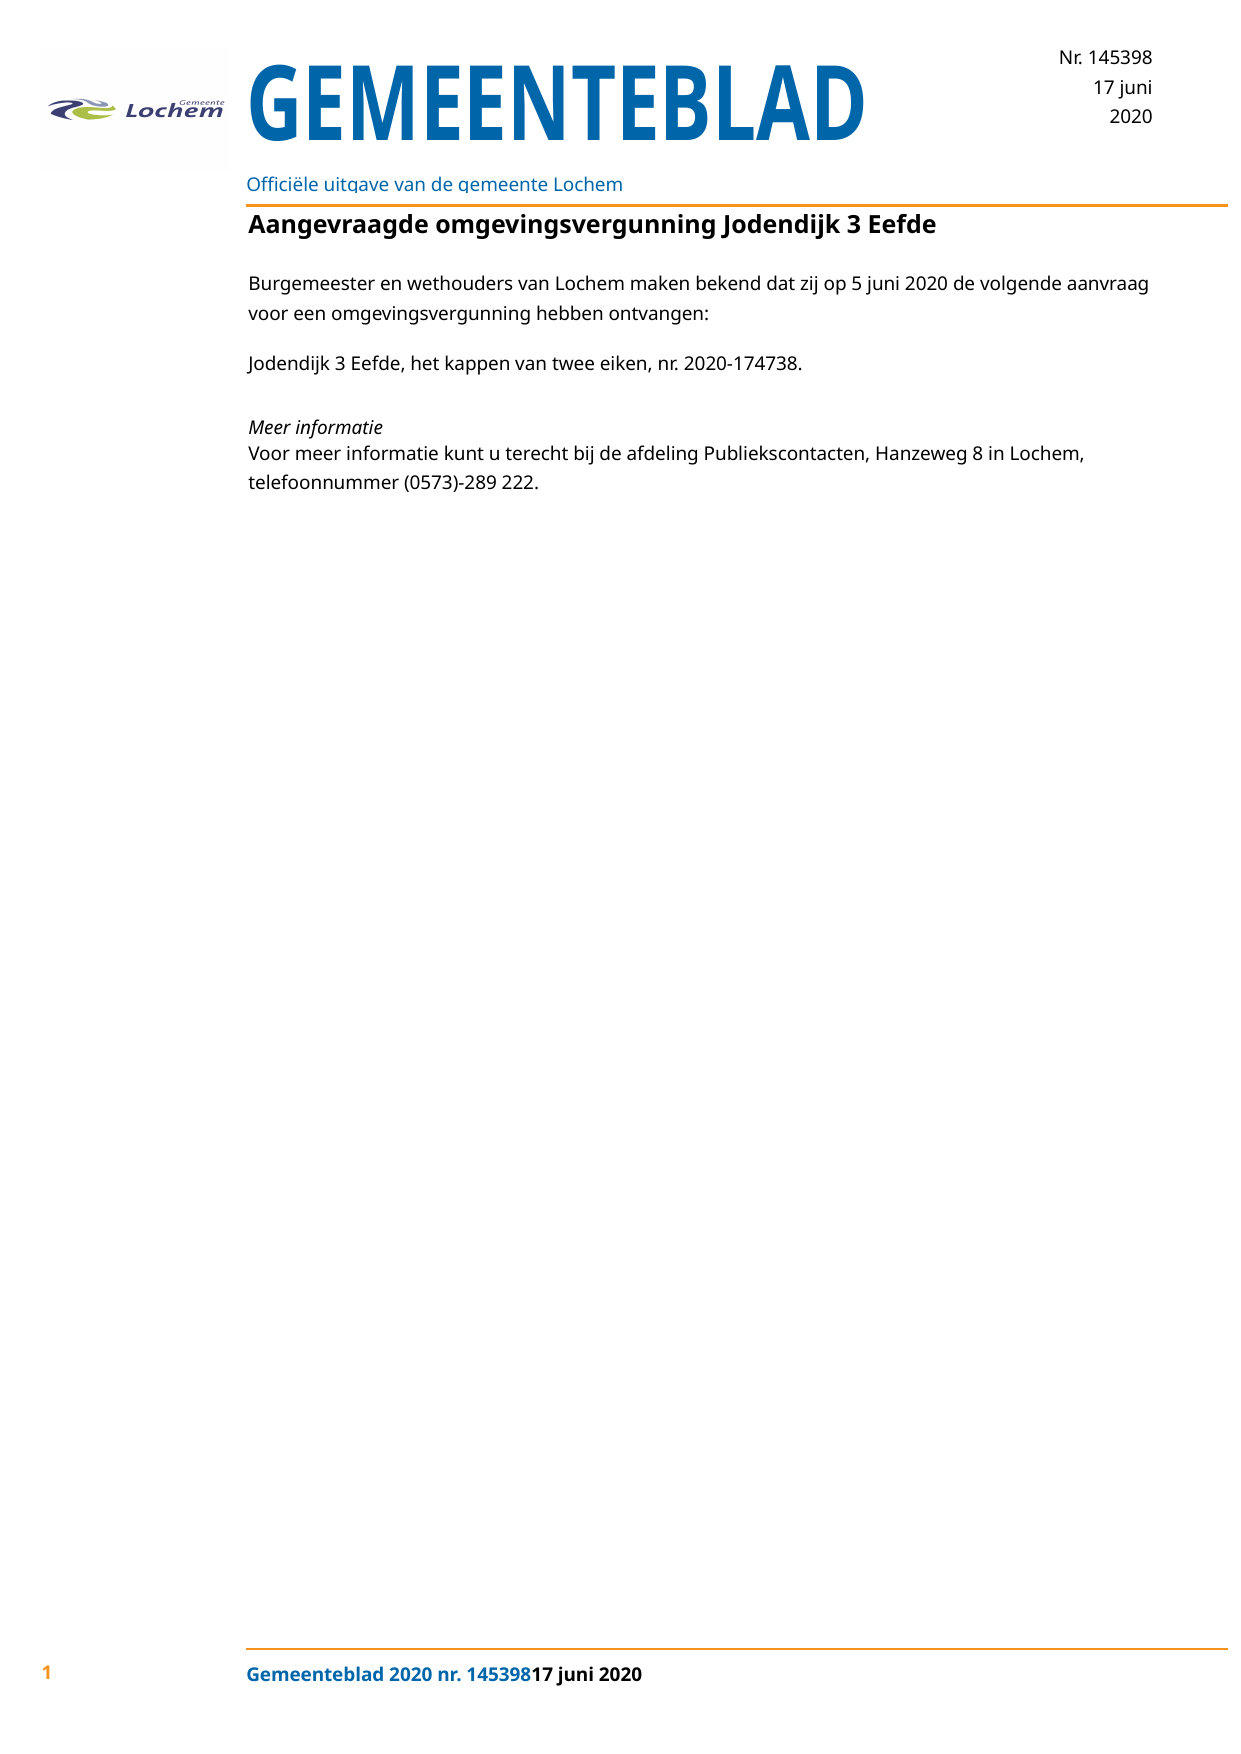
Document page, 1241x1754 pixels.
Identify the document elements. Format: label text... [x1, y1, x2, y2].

text Burgemeester en wethouders van Lochem maken bekend dat zij op 5 juni 2020 de volgende aanvraag voor een omgevingsvergunning hebben ontvangen: [248, 270, 1152, 326]
text Meer informatie [248, 414, 1152, 440]
text Jodendijk 3 Eefde, het kappen van twee eiken, nr. 2020-174738. [248, 350, 1152, 376]
text Voor meer informatie kunt u terecht bij de afdeling Publiekscontacten, Hanzeweg 8 in Lochem, telefoonnummer (0573)-289 222. [248, 440, 1152, 495]
text Aangevraagde omgevingsvergunning Jodendijk 3 Eefde [248, 207, 1152, 241]
picture [41, 47, 231, 172]
